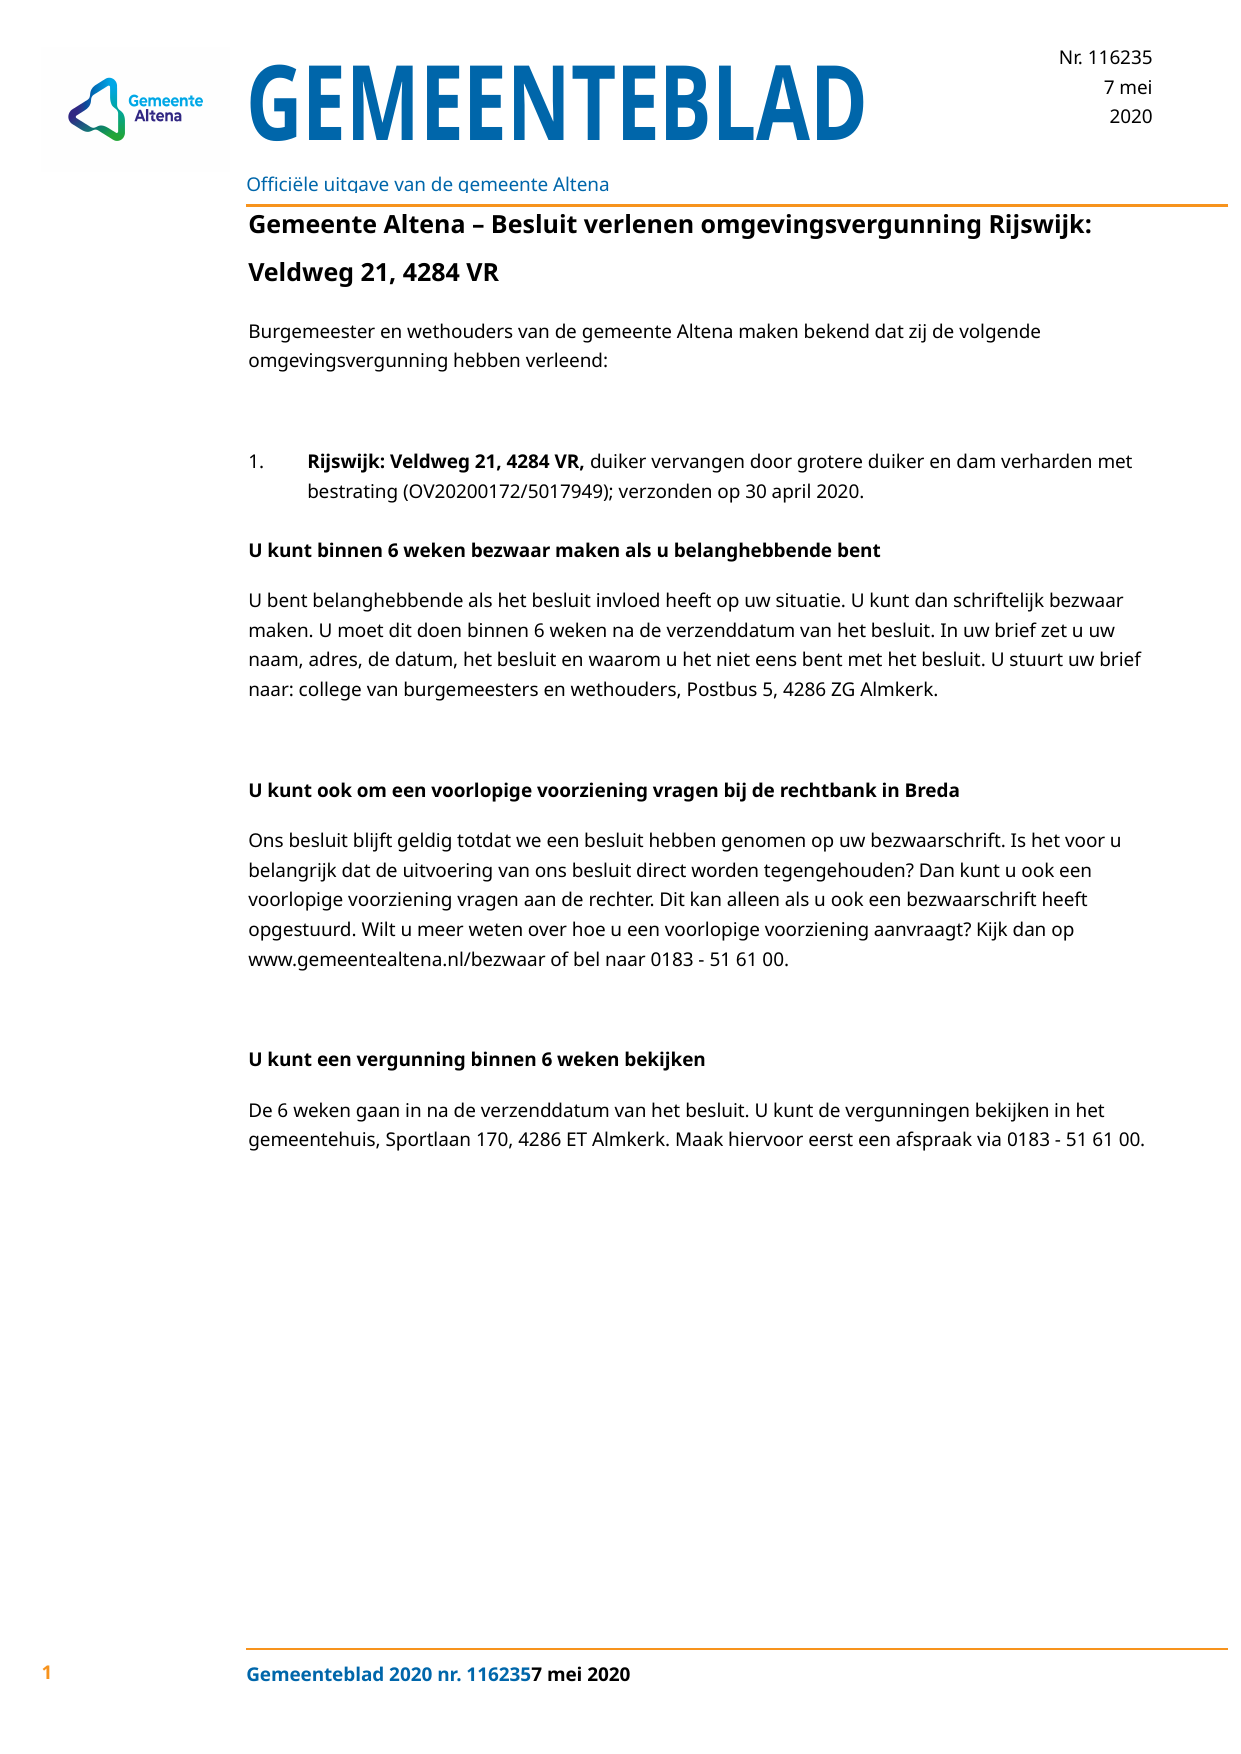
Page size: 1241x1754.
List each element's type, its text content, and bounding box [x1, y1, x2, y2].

text U bent belanghebbende als het besluit invloed heeft op uw situatie. U kunt dan schriftelijk bezwaar maken. U moet dit doen binnen 6 weken na de verzenddatum van het besluit. In uw brief zet u uw naam, adres, de datum, het besluit en waarom u het niet eens bent met het besluit. U stuurt uw brief naar: college van burgemeesters en wethouders, Postbus 5, 4286 ZG Almkerk. [248, 587, 1152, 702]
text U kunt ook om een voorlopige voorziening vragen bij de rechtbank in Breda [248, 777, 1152, 803]
text Gemeente Altena – Besluit verlenen omgevingsvergunning Rijswijk: Veldweg 21, 4284 VR [248, 207, 1152, 288]
text U kunt binnen 6 weken bezwaar maken als u belanghebbende bent [248, 537, 1152, 563]
text Ons besluit blijft geldig totdat we een besluit hebben genomen op uw bezwaarschrift. Is het voor u belangrijk dat de uitvoering van ons besluit direct worden tegengehouden? Dan kunt u ook een voorlopige voorziening vragen aan de rechter. Dit kan alleen als u ook een bezwaarschrift heeft opgestuurd. Wilt u meer weten over hoe u een voorlopige voorziening aanvraagt? Kijk dan op www.gemeentealtena.nl/bezwaar of bel naar 0183 - 51 61 00. [248, 827, 1152, 972]
text U kunt een vergunning binnen 6 weken bekijken [248, 1047, 1152, 1072]
list Rijswijk: Veldweg 21, 4284 VR, duiker vervangen door grotere duiker en dam verharden met bestrating (OV20200172/5017949); verzonden op 30 april 2020. [248, 448, 1152, 504]
text Burgemeester en wethouders van de gemeente Altena maken bekend dat zij de volgende omgevingsvergunning hebben verleend: [248, 318, 1152, 373]
text De 6 weken gaan in na de verzenddatum van het besluit. U kunt de vergunningen bekijken in het gemeentehuis, Sportlaan 170, 4286 ET Almkerk. Maak hiervoor eerst een afspraak via 0183 - 51 61 00. [248, 1097, 1152, 1152]
picture [41, 47, 231, 172]
